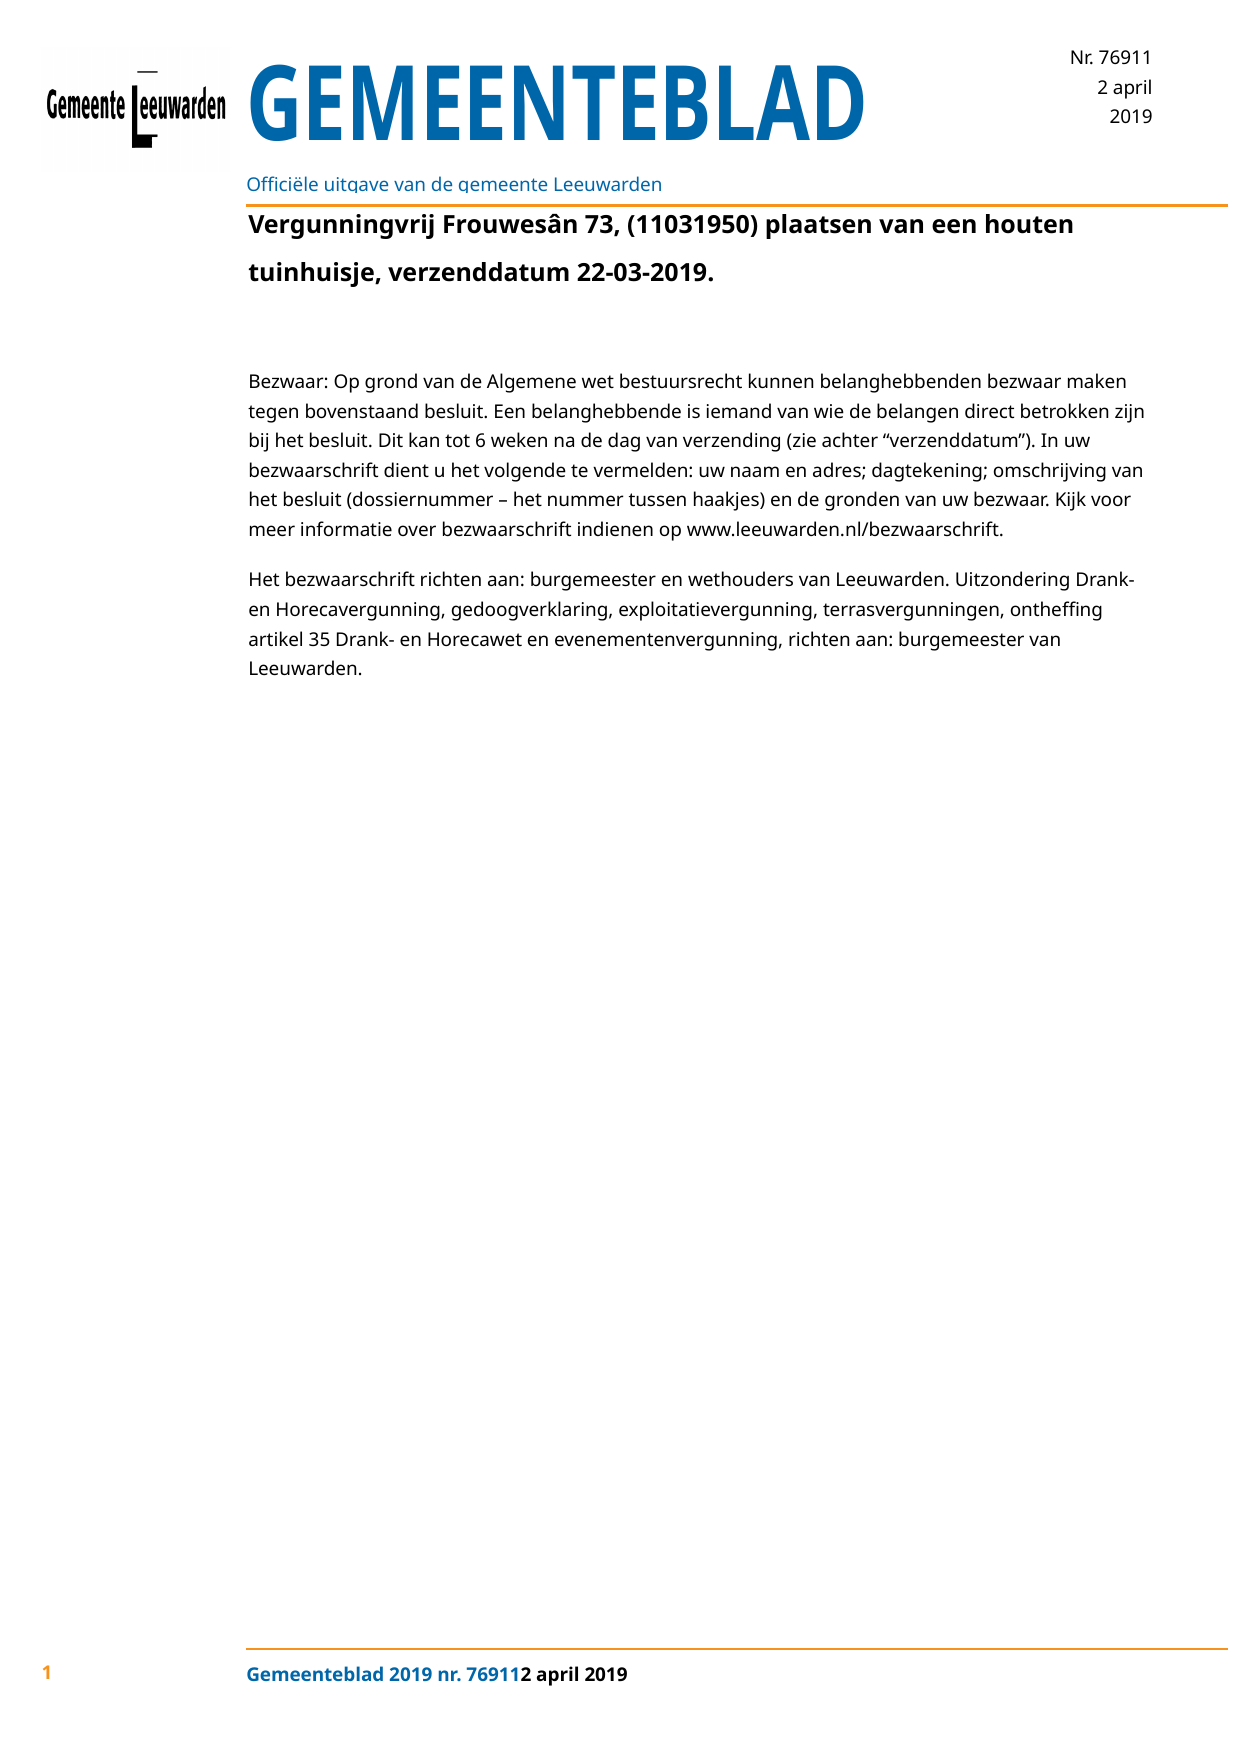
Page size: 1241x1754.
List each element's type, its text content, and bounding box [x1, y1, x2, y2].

text Bezwaar: Op grond van de Algemene wet bestuursrecht kunnen belanghebbenden bezwaar maken tegen bovenstaand besluit. Een belanghebbende is iemand van wie de belangen direct betrokken zijn bij het besluit. Dit kan tot 6 weken na de dag van verzending (zie achter “verzenddatum”). In uw bezwaarschrift dient u het volgende te vermelden: uw naam en adres; dagtekening; omschrijving van het besluit (dossiernummer – het nummer tussen haakjes) en de gronden van uw bezwaar. Kijk voor meer informatie over bezwaarschrift indienen op www.leeuwarden.nl/bezwaarschrift. [248, 368, 1152, 542]
text Vergunningvrij Frouwesân 73, (11031950) plaatsen van een houten tuinhuisje, verzenddatum 22-03-2019. [248, 207, 1152, 288]
text Het bezwaarschrift richten aan: burgemeester en wethouders van Leeuwarden. Uitzondering Drank- en Horecavergunning, gedoogverklaring, exploitatievergunning, terrasvergunningen, ontheffing artikel 35 Drank- en Horecawet en evenementenvergunning, richten aan: burgemeester van Leeuwarden. [248, 567, 1152, 681]
picture [41, 47, 231, 172]
